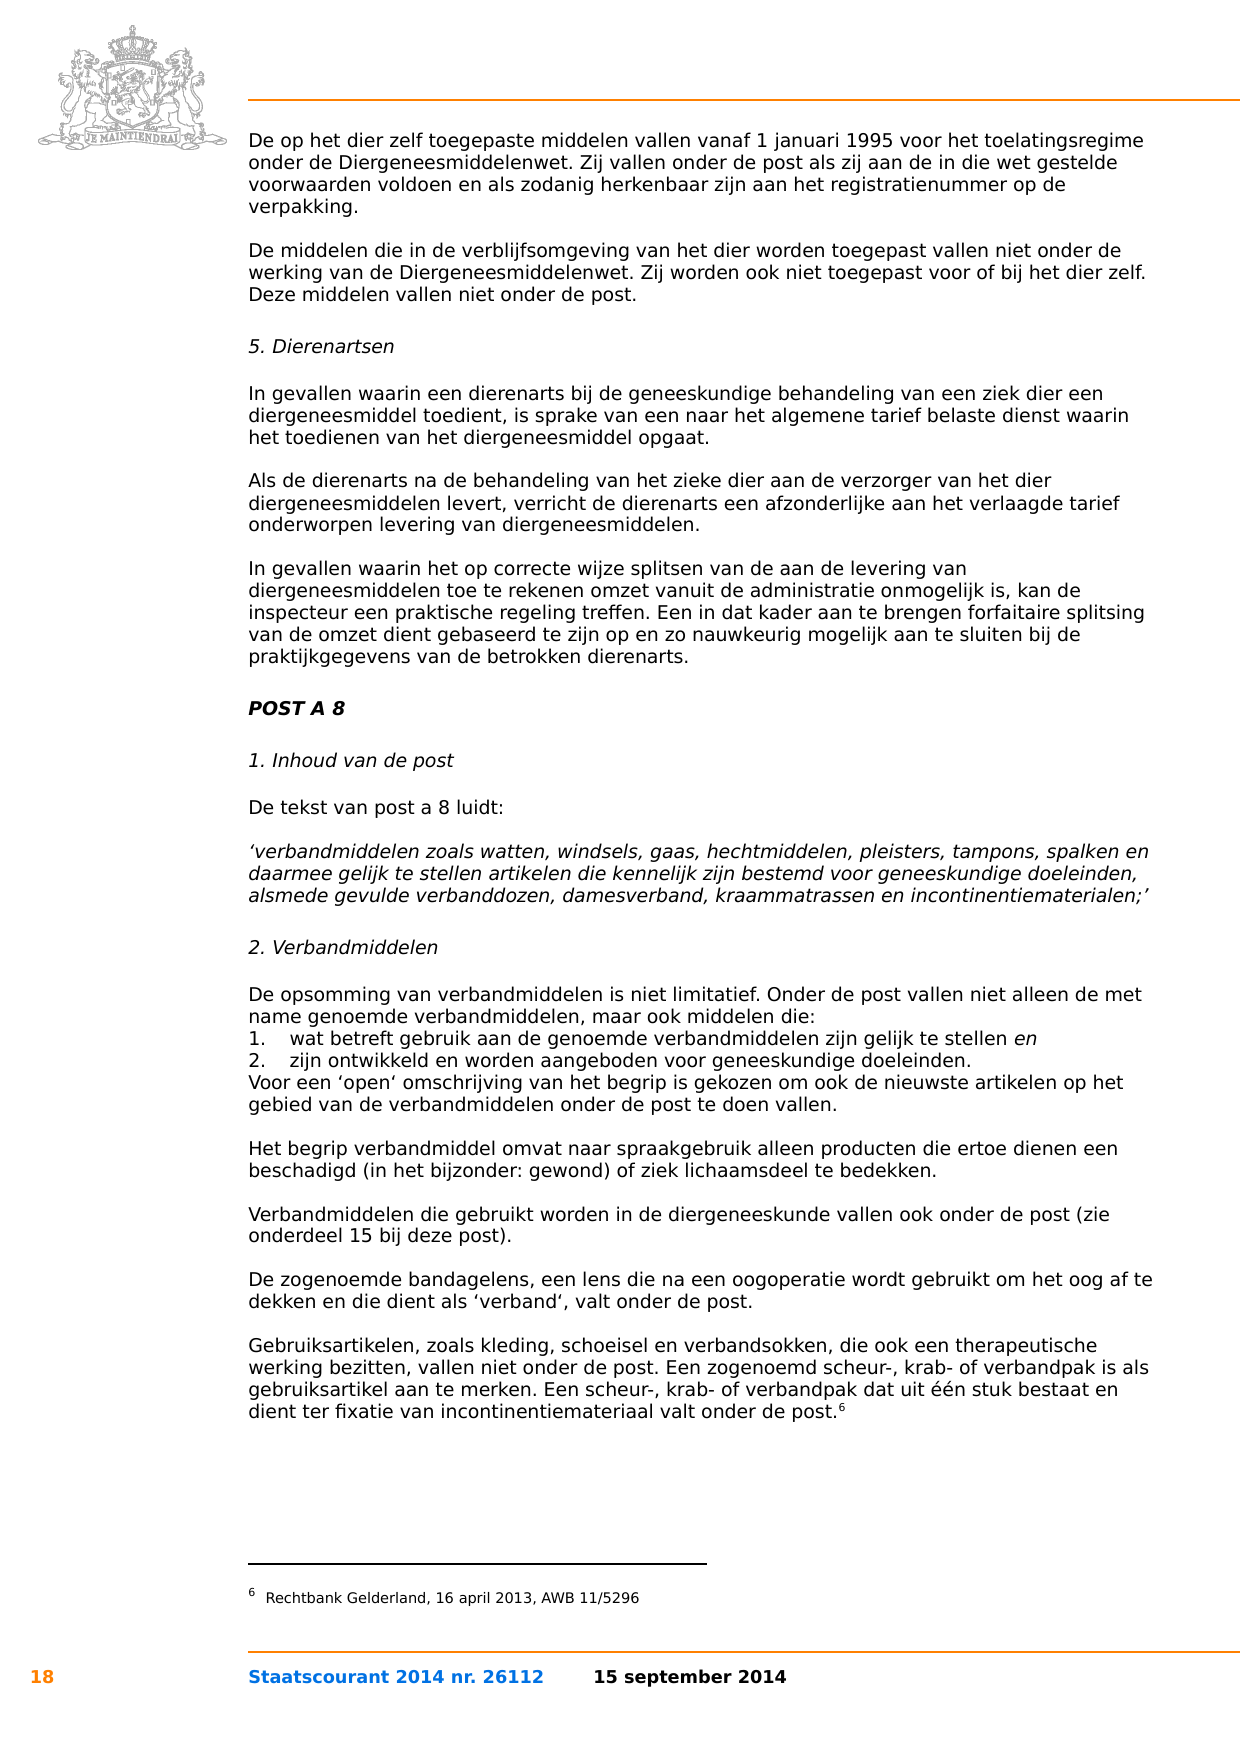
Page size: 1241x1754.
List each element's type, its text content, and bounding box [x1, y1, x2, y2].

text De middelen die in de verblijfsomgeving van het dier worden toegepast vallen niet onder de werking van de Diergeneesmiddelenwet. Zij worden ook niet toegepast voor of bij het dier zelf. Deze middelen vallen niet onder de post. [248, 240, 1163, 306]
subtitle 1. Inhoud van de post [248, 750, 1163, 772]
subtitle 5. Dierenartsen [248, 336, 1163, 358]
text 1. wat betreft gebruik aan de genoemde verbandmiddelen zijn gelijk te stellen en [248, 1028, 1163, 1050]
text Gebruiksartikelen, zoals kleding, schoeisel en verbandsokken, die ook een therapeutische werking bezitten, vallen niet onder de post. Een zogenoemd scheur-, krab- of verbandpak is als gebruiksartikel aan te merken. Een scheur-, krab- of verbandpak dat uit één stuk bestaat en dient ter fixatie van incontinentiemateriaal valt onder de post. [248, 1335, 1163, 1423]
subtitle 2. Verbandmiddelen [248, 937, 1163, 959]
text De zogenoemde bandagelens, een lens die na een oogoperatie wordt gebruikt om het oog af te dekken en die dient als ‘verband‘, valt onder de post. [248, 1269, 1163, 1313]
text Voor een ‘open‘ omschrijving van het begrip is gekozen om ook de nieuwste artikelen op het gebied van de verbandmiddelen onder de post te doen vallen. [248, 1072, 1163, 1116]
text Rechtbank Gelderland, 16 april 2013, AWB 11/5296 [248, 1586, 1163, 1608]
text In gevallen waarin een dierenarts bij de geneeskundige behandeling van een ziek dier een diergeneesmiddel toedient, is sprake van een naar het algemene tarief belaste dienst waarin het toedienen van het diergeneesmiddel opgaat. [248, 383, 1163, 448]
text De tekst van post a 8 luidt: [248, 797, 1163, 819]
text De op het dier zelf toegepaste middelen vallen vanaf 1 januari 1995 voor het toelatingsregime onder de Diergeneesmiddelenwet. Zij vallen onder de post als zij aan de in die wet gestelde voorwaarden voldoen en als zodanig herkenbaar zijn aan het registratienummer op de verpakking. [248, 130, 1163, 218]
text De opsomming van verbandmiddelen is niet limitatief. Onder de post vallen niet alleen de met name genoemde verbandmiddelen, maar ook middelen die: [248, 984, 1163, 1028]
text In gevallen waarin het op correcte wijze splitsen van de aan de levering van diergeneesmiddelen toe te rekenen omzet vanuit de administratie onmogelijk is, kan de inspecteur een praktische regeling treffen. Een in dat kader aan te brengen forfaitaire splitsing van de omzet dient gebaseerd te zijn op en zo nauwkeurig mogelijk aan te sluiten bij de praktijkgegevens van de betrokken dierenarts. [248, 558, 1163, 668]
text ‘verbandmiddelen zoals watten, windsels, gaas, hechtmiddelen, pleisters, tampons, spalken en daarmee gelijk te stellen artikelen die kennelijk zijn bestemd voor geneeskundige doeleinden, alsmede gevulde verbanddozen, damesverband, kraammatrassen en incontinentiematerialen;’ [248, 841, 1163, 907]
text Het begrip verbandmiddel omvat naar spraakgebruik alleen producten die ertoe dienen een beschadigd (in het bijzonder: gewond) of ziek lichaamsdeel te bedekken. [248, 1138, 1163, 1182]
text Verbandmiddelen die gebruikt worden in de diergeneeskunde vallen ook onder de post (zie onderdeel 15 bij deze post). [248, 1203, 1163, 1247]
picture [38, 25, 227, 150]
text 2. zijn ontwikkeld en worden aangeboden voor geneeskundige doeleinden. [248, 1050, 1163, 1072]
subtitle POST A 8 [248, 698, 1163, 720]
text Als de dierenarts na de behandeling van het zieke dier aan de verzorger van het dier diergeneesmiddelen levert, verricht de dierenarts een afzonderlijke aan het verlaagde tarief onderworpen levering van diergeneesmiddelen. [248, 470, 1163, 536]
